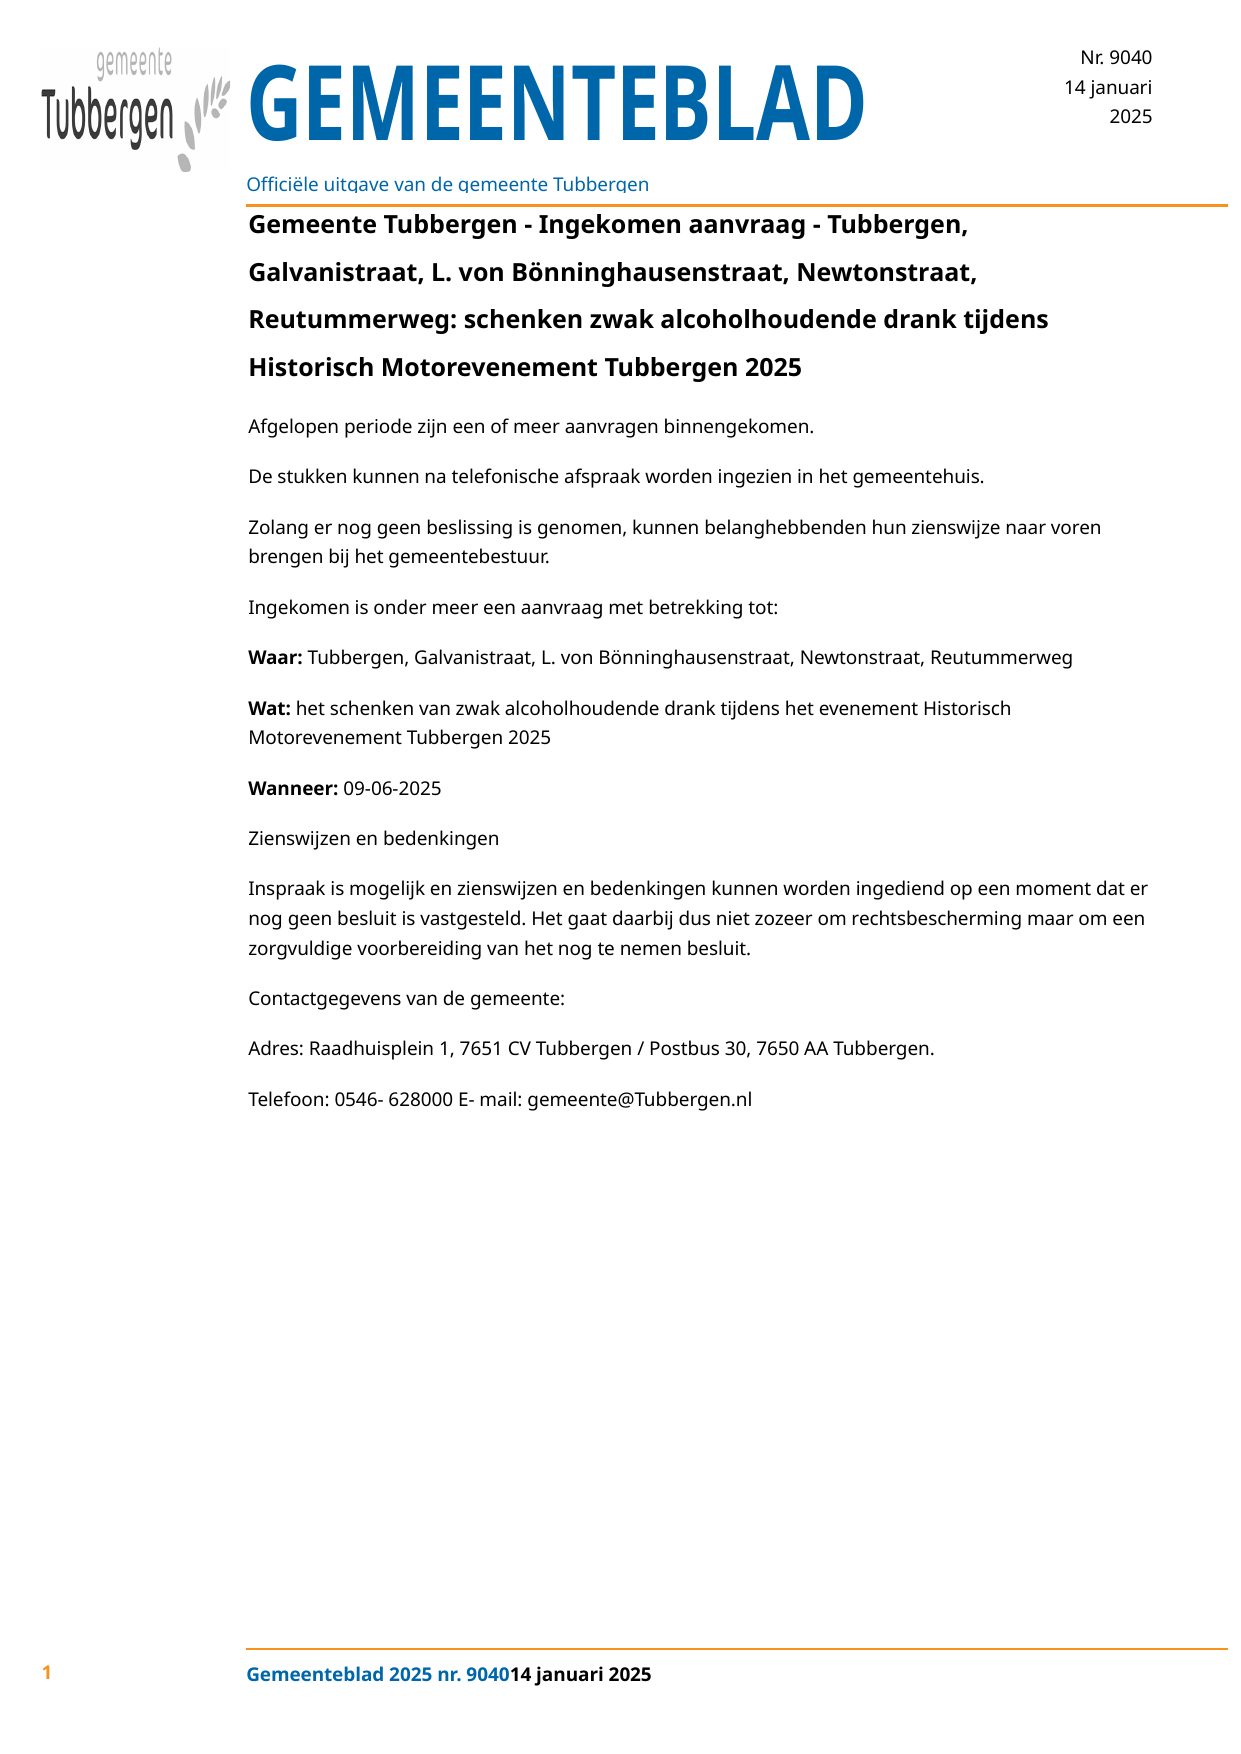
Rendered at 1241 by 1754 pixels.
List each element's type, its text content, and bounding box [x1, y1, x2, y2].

text Waar: Tubbergen, Galvanistraat, L. von Bönninghausenstraat, Newtonstraat, Reutummerweg [248, 644, 1152, 670]
text Wat: het schenken van zwak alcoholhoudende drank tijdens het evenement Historisch Motorevenement Tubbergen 2025 [248, 695, 1152, 750]
text De stukken kunnen na telefonische afspraak worden ingezien in het gemeentehuis. [248, 463, 1152, 489]
text Wanneer: 09-06-2025 [248, 775, 1152, 801]
text Telefoon: 0546- 628000 E- mail: gemeente@Tubbergen.nl [248, 1086, 1152, 1112]
text Gemeente Tubbergen - Ingekomen aanvraag - Tubbergen, Galvanistraat, L. von Bönninghausenstraat, Newtonstraat, Reutummerweg: schenken zwak alcoholhoudende drank tijdens Historisch Motorevenement Tubbergen 2025 [248, 207, 1152, 384]
text Adres: Raadhuisplein 1, 7651 CV Tubbergen / Postbus 30, 7650 AA Tubbergen. [248, 1036, 1152, 1061]
text Inspraak is mogelijk en zienswijzen en bedenkingen kunnen worden ingediend op een moment dat er nog geen besluit is vastgesteld. Het gaat daarbij dus niet zozeer om rechtsbescherming maar om een zorgvuldige voorbereiding van het nog te nemen besluit. [248, 876, 1152, 961]
text Contactgegevens van de gemeente: [248, 985, 1152, 1011]
picture [41, 47, 231, 172]
text Afgelopen periode zijn een of meer aanvragen binnengekomen. [248, 413, 1152, 439]
text Zienswijzen en bedenkingen [248, 825, 1152, 851]
text Ingekomen is onder meer een aanvraag met betrekking tot: [248, 594, 1152, 620]
text Zolang er nog geen beslissing is genomen, kunnen belanghebbenden hun zienswijze naar voren brengen bij het gemeentebestuur. [248, 514, 1152, 569]
